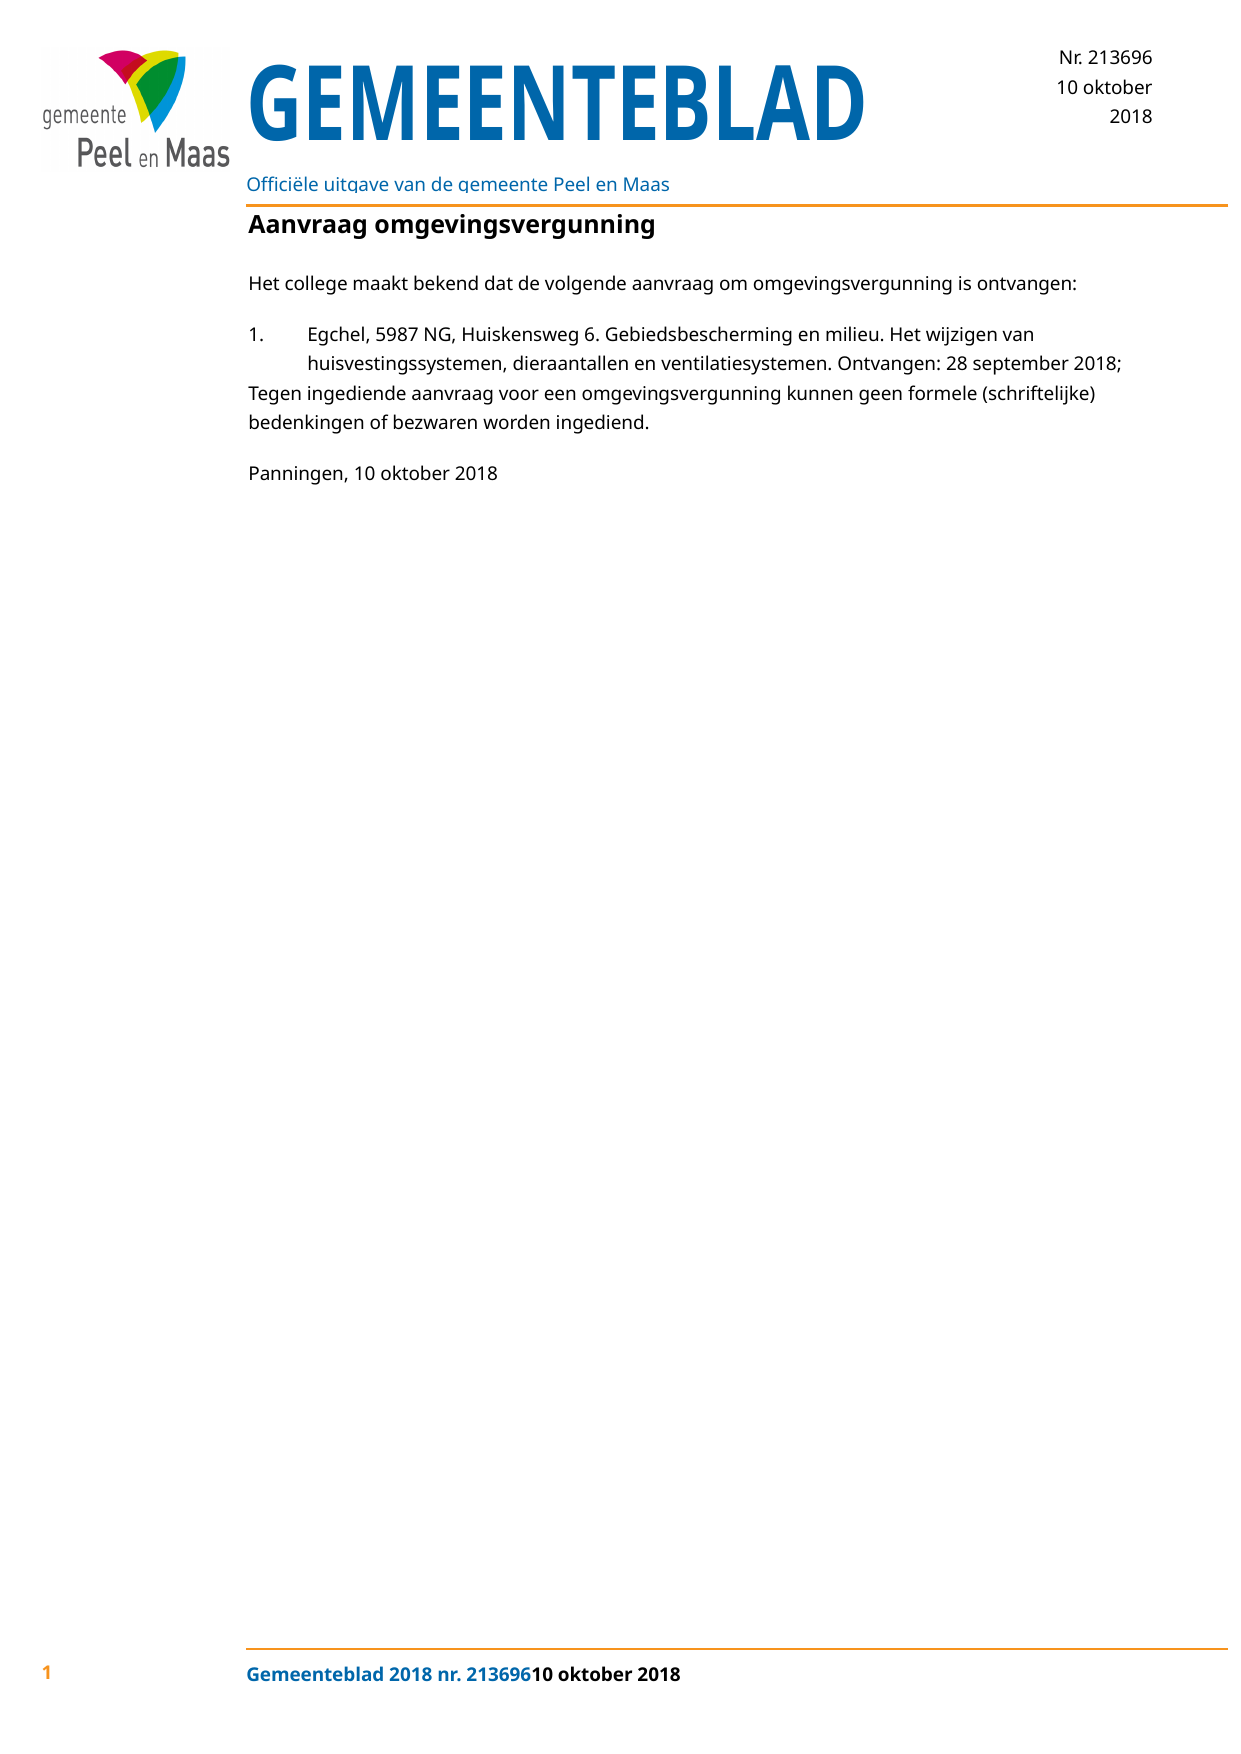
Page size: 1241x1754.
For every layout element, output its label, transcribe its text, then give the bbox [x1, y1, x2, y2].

text Aanvraag omgevingsvergunning [248, 207, 1152, 241]
text Tegen ingediende aanvraag voor een omgevingsvergunning kunnen geen formele (schriftelijke) bedenkingen of bezwaren worden ingediend. [248, 380, 1152, 435]
list Egchel, 5987 NG, Huiskensweg 6. Gebiedsbescherming en milieu. Het wijzigen van huisvestingssystemen, dieraantallen en ventilatiesystemen. Ontvangen: 28 september 2018; [248, 321, 1152, 376]
text Panningen, 10 oktober 2018 [248, 460, 1152, 486]
picture [41, 47, 231, 172]
text Het college maakt bekend dat de volgende aanvraag om omgevingsvergunning is ontvangen: [248, 270, 1152, 296]
